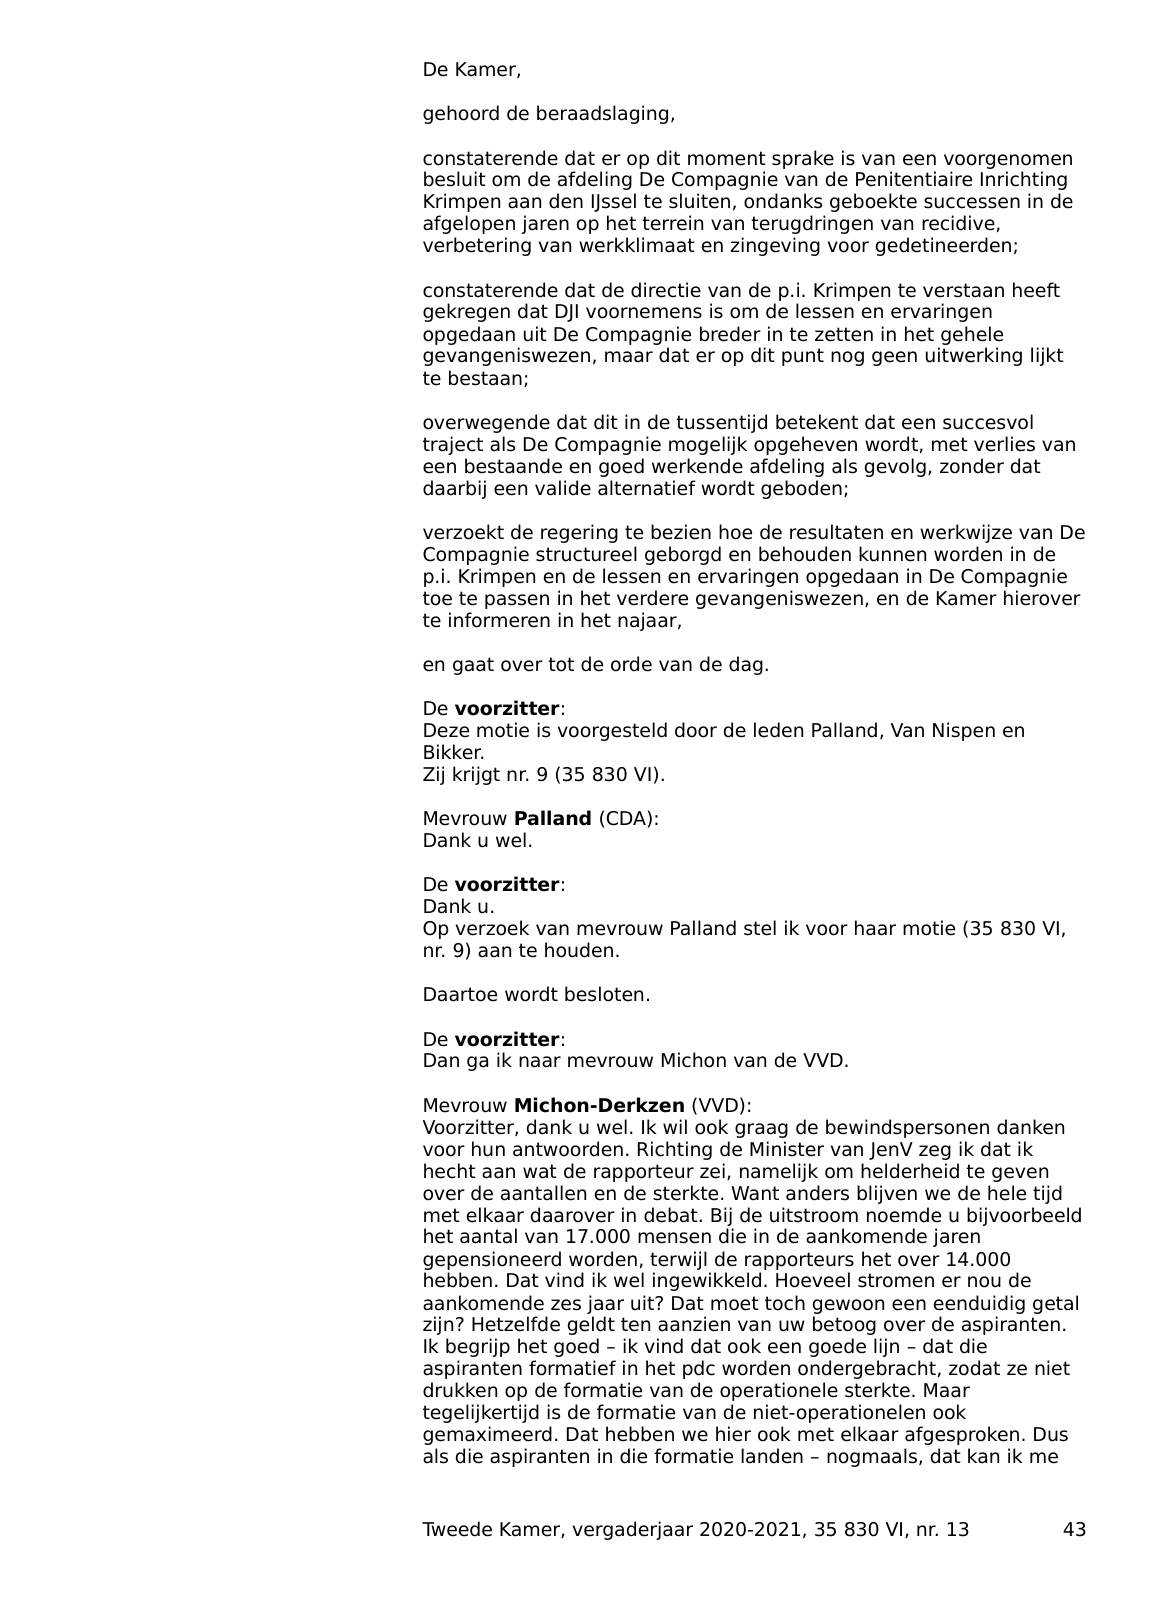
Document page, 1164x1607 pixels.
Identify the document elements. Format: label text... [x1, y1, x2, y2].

text Dank u. [422, 896, 1087, 918]
text en gaat over tot de orde van de dag. [422, 654, 1087, 676]
text constaterende dat de directie van de p.i. Krimpen te verstaan heeft gekregen dat DJI voornemens is om de lessen en ervaringen opgedaan uit De Compagnie breder in te zetten in het gehele gevangeniswezen, maar dat er op dit punt nog geen uitwerking lijkt te bestaan; [422, 279, 1087, 389]
text Dan ga ik naar mevrouw Michon van de VVD. [422, 1050, 1087, 1072]
text Zij krijgt nr. 9 (35 830 VI). [422, 764, 1087, 786]
text Mevrouw Palland (CDA): [422, 808, 1087, 830]
text Daartoe wordt besloten. [422, 984, 1087, 1006]
text constaterende dat er op dit moment sprake is van een voorgenomen besluit om de afdeling De Compagnie van de Penitentiaire Inrichting Krimpen aan den IJssel te sluiten, ondanks geboekte successen in de afgelopen jaren op het terrein van terugdringen van recidive, verbetering van werkklimaat en zingeving voor gedetineerden; [422, 147, 1087, 257]
text De voorzitter: [422, 1028, 1087, 1050]
text Op verzoek van mevrouw Palland stel ik voor haar motie (35 830 VI, nr. 9) aan te houden. [422, 918, 1087, 962]
text Mevrouw Michon-Derkzen (VVD): [422, 1094, 1087, 1117]
text De voorzitter: [422, 874, 1087, 896]
text gehoord de beraadslaging, [422, 103, 1087, 125]
text Dank u wel. [422, 830, 1087, 852]
text overwegende dat dit in de tussentijd betekent dat een succesvol traject als De Compagnie mogelijk opgeheven wordt, met verlies van een bestaande en goed werkende afdeling als gevolg, zonder dat daarbij een valide alternatief wordt geboden; [422, 412, 1087, 499]
text verzoekt de regering te bezien hoe de resultaten en werkwijze van De Compagnie structureel geborgd en behouden kunnen worden in de p.i. Krimpen en de lessen en ervaringen opgedaan in De Compagnie toe te passen in het verdere gevangeniswezen, en de Kamer hierover te informeren in het najaar, [422, 522, 1087, 632]
text De Kamer, [422, 59, 1087, 81]
text Voorzitter, dank u wel. Ik wil ook graag de bewindspersonen danken voor hun antwoorden. Richting de Minister van JenV zeg ik dat ik hecht aan wat de rapporteur zei, namelijk om helderheid te geven over de aantallen en de sterkte. Want anders blijven we de hele tijd met elkaar daarover in debat. Bij de uitstroom noemde u bijvoorbeeld het aantal van 17.000 mensen die in de aankomende jaren gepensioneerd worden, terwijl de rapporteurs het over 14.000 hebben. Dat vind ik wel ingewikkeld. Hoeveel stromen er nou de aankomende zes jaar uit? Dat moet toch gewoon een eenduidig getal zijn? Hetzelfde geldt ten aanzien van uw betoog over de aspiranten. Ik begrijp het goed – ik vind dat ook een goede lijn – dat die aspiranten formatief in het pdc worden ondergebracht, zodat ze niet drukken op de formatie van de operationele sterkte. Maar tegelijkertijd is de formatie van de niet-operationelen ook gemaximeerd. Dat hebben we hier ook met elkaar afgesproken. Dus als die aspiranten in die formatie landen – nogmaals, dat kan ik me [422, 1117, 1087, 1468]
text De voorzitter: [422, 698, 1087, 720]
text Deze motie is voorgesteld door de leden Palland, Van Nispen en Bikker. [422, 720, 1087, 764]
